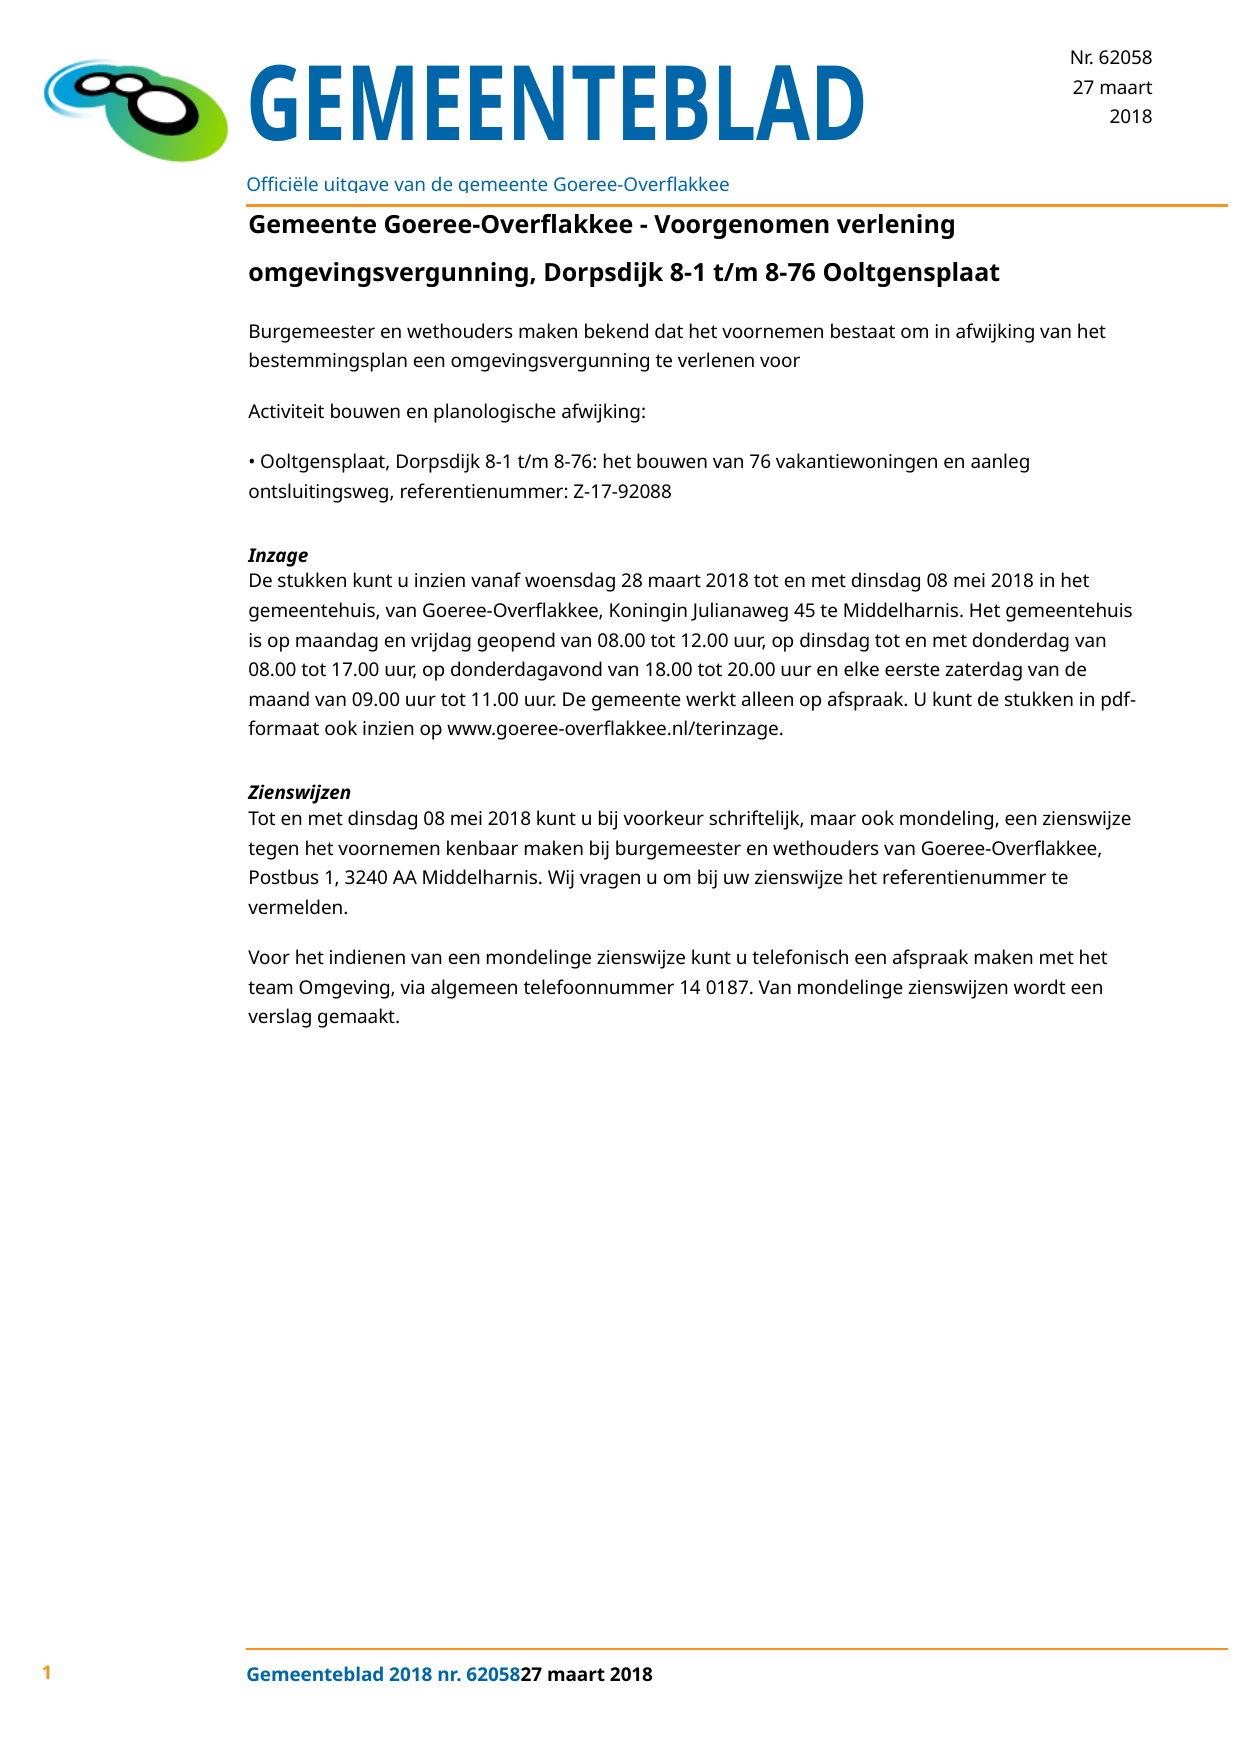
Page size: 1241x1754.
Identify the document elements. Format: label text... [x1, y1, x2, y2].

text Burgemeester en wethouders maken bekend dat het voornemen bestaat om in afwijking van het bestemmingsplan een omgevingsvergunning te verlenen voor [248, 318, 1152, 373]
text Voor het indienen van een mondelinge zienswijze kunt u telefonisch een afspraak maken met het team Omgeving, via algemeen telefoonnummer 14 0187. Van mondelinge zienswijzen wordt een verslag gemaakt. [248, 944, 1152, 1029]
text Inzage [248, 542, 1152, 568]
text Gemeente Goeree-Overflakkee - Voorgenomen verlening omgevingsvergunning, Dorpsdijk 8-1 t/m 8-76 Ooltgensplaat [248, 207, 1152, 288]
text Tot en met dinsdag 08 mei 2018 kunt u bij voorkeur schriftelijk, maar ook mondeling, een zienswijze tegen het voornemen kenbaar maken bij burgemeester en wethouders van Goeree-Overflakkee, Postbus 1, 3240 AA Middelharnis. Wij vragen u om bij uw zienswijze het referentienummer te vermelden. [248, 805, 1152, 920]
text • Ooltgensplaat, Dorpsdijk 8-1 t/m 8-76: het bouwen van 76 vakantiewoningen en aanleg ontsluitingsweg, referentienummer: Z-17-92088 [248, 448, 1152, 504]
text Zienswijzen [248, 779, 1152, 805]
text De stukken kunt u inzien vanaf woensdag 28 maart 2018 tot en met dinsdag 08 mei 2018 in het gemeentehuis, van Goeree-Overflakkee, Koningin Julianaweg 45 te Middelharnis. Het gemeentehuis is op maandag en vrijdag geopend van 08.00 tot 12.00 uur, op dinsdag tot en met donderdag van 08.00 tot 17.00 uur, op donderdagavond van 18.00 tot 20.00 uur en elke eerste zaterdag van de maand van 09.00 uur tot 11.00 uur. De gemeente werkt alleen op afspraak. U kunt de stukken in pdf-formaat ook inzien op www.goeree-overflakkee.nl/terinzage. [248, 568, 1152, 741]
picture [41, 47, 231, 172]
text Activiteit bouwen en planologische afwijking: [248, 398, 1152, 424]
